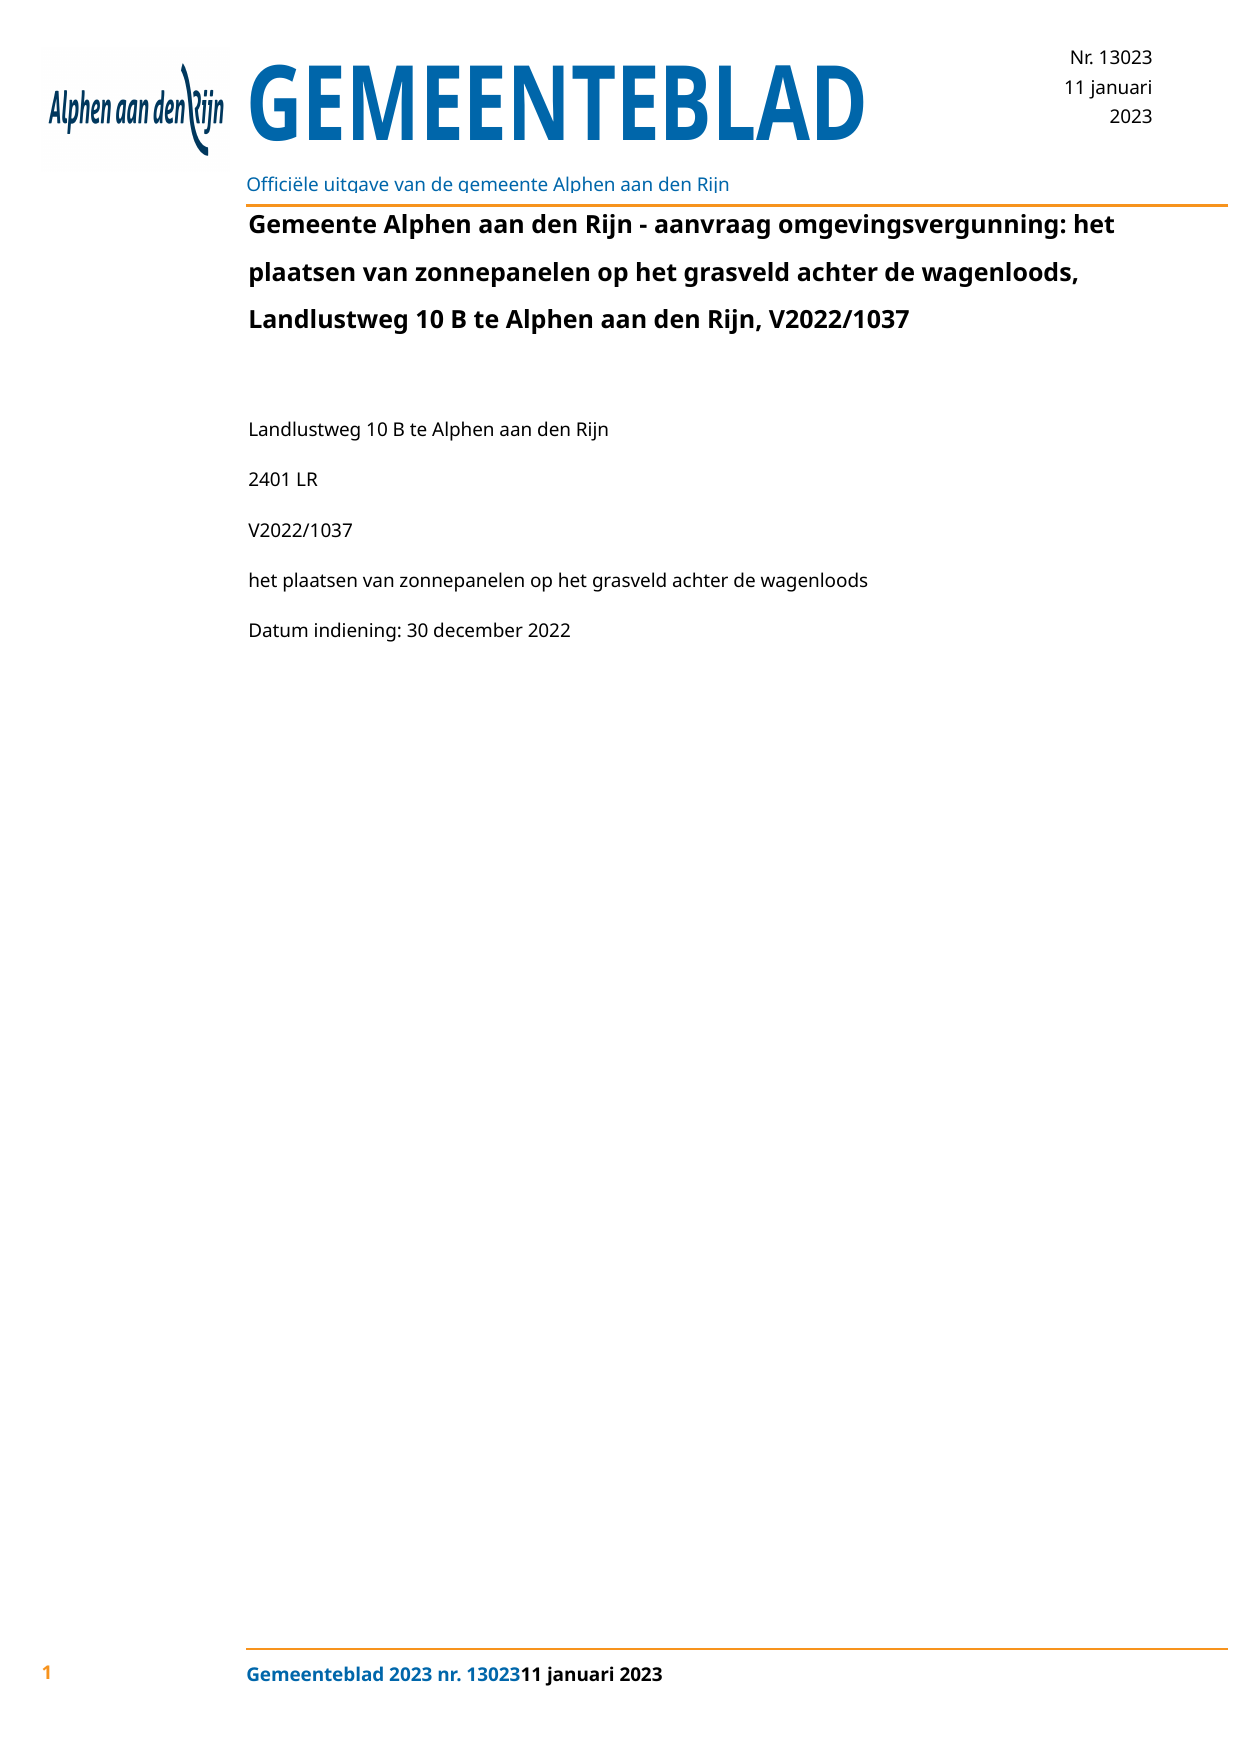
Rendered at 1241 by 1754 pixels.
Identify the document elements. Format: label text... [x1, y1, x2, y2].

text Landlustweg 10 B te Alphen aan den Rijn [248, 416, 1152, 442]
text Datum indiening: 30 december 2022 [248, 618, 1152, 643]
text het plaatsen van zonnepanelen op het grasveld achter de wagenloods [248, 567, 1152, 593]
text V2022/1037 [248, 517, 1152, 542]
text 2401 LR [248, 466, 1152, 492]
picture [41, 47, 231, 172]
text Gemeente Alphen aan den Rijn - aanvraag omgevingsvergunning: het plaatsen van zonnepanelen op het grasveld achter de wagenloods, Landlustweg 10 B te Alphen aan den Rijn, V2022/1037 [248, 207, 1152, 336]
